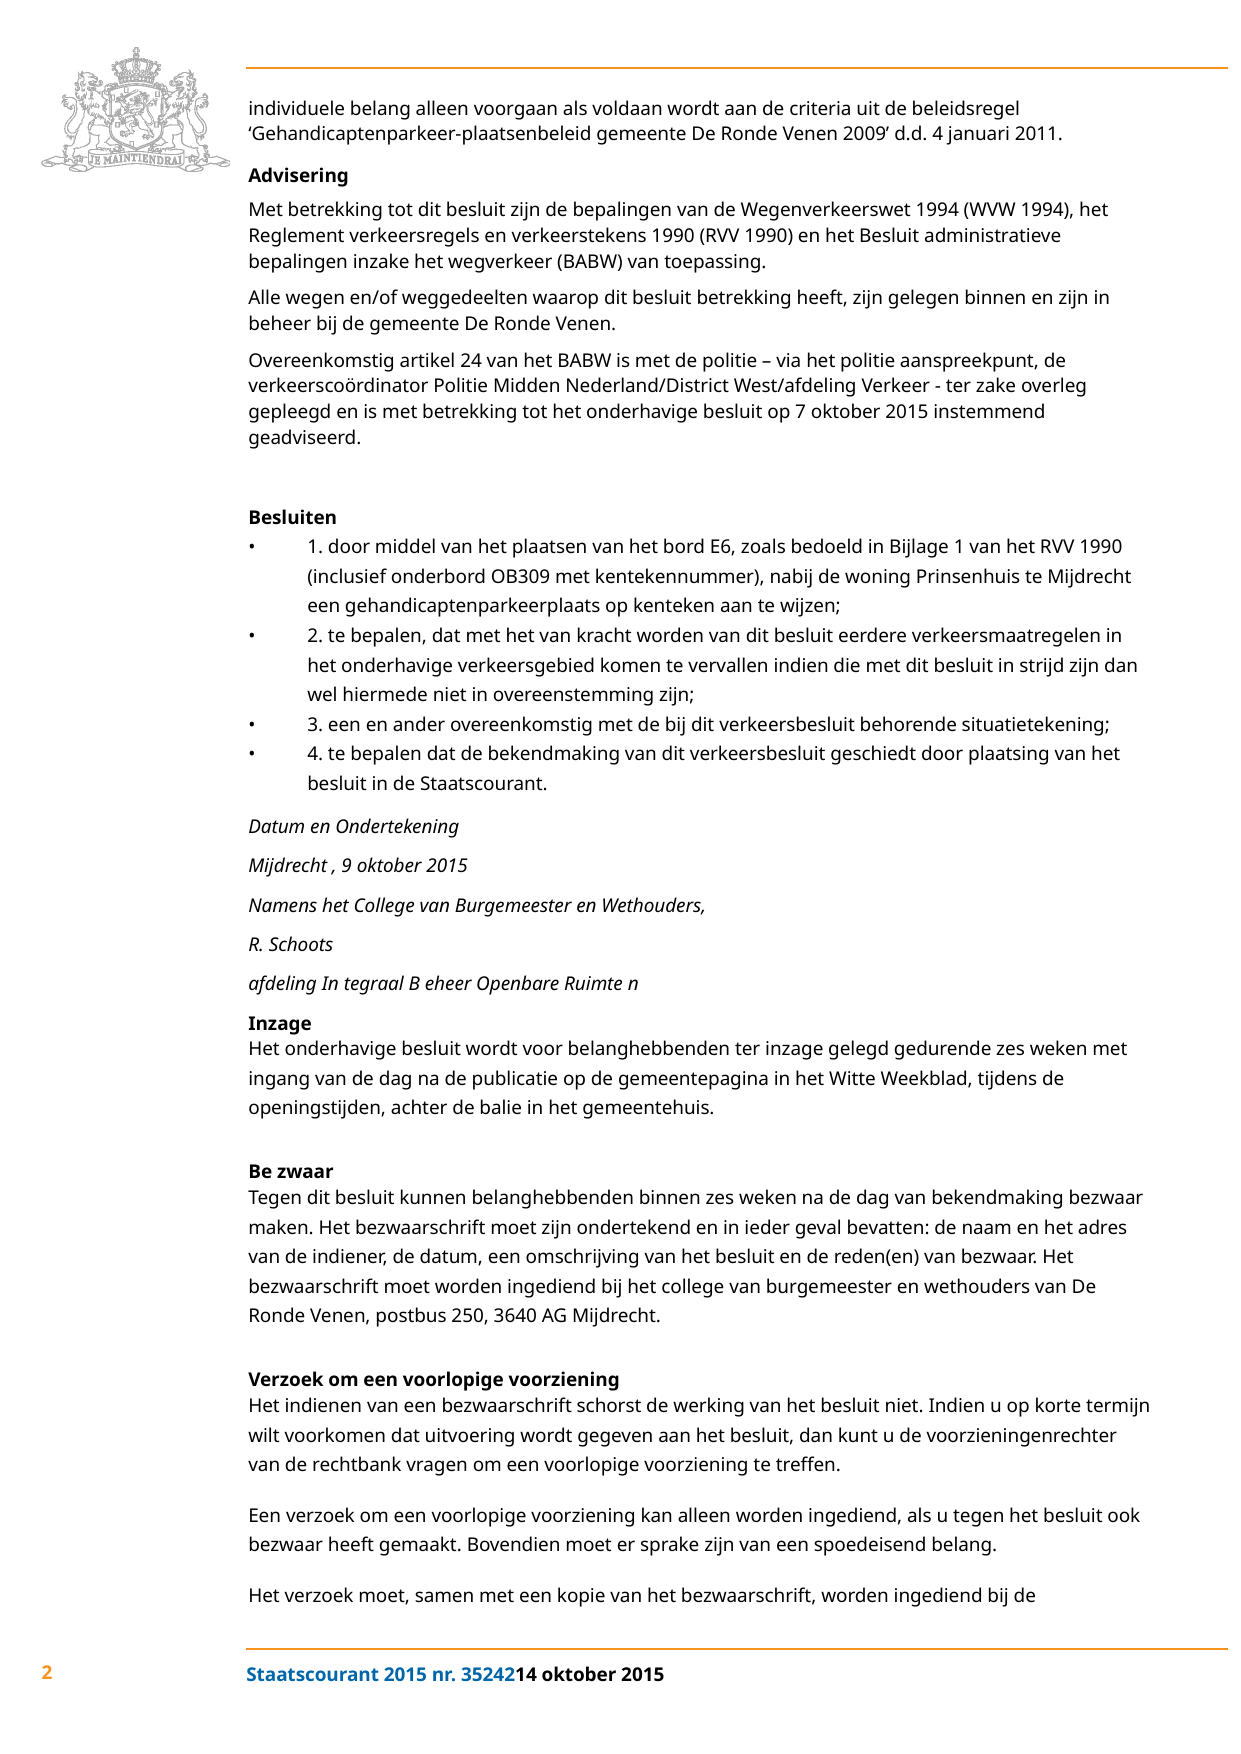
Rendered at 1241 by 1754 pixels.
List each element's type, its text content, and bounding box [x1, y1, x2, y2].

text Met betrekking tot dit besluit zijn de bepalingen van de Wegenverkeerswet 1994 (WVW 1994), het Reglement verkeersregels en verkeerstekens 1990 (RVV 1990) en het Besluit administratieve bepalingen inzake het wegverkeer (BABW) van toepassing. [248, 196, 1152, 274]
text Het onderhavige besluit wordt voor belanghebbenden ter inzage gelegd gedurende zes weken met ingang van de dag na de publicatie op de gemeentepagina in het Witte Weekblad, tijdens de openingstijden, achter de balie in het gemeentehuis. [248, 1035, 1152, 1120]
text Overeenkomstig artikel 24 van het BABW is met de politie – via het politie aanspreekpunt, de verkeerscoördinator Politie Midden Nederland/District West/afdeling Verkeer - ter zake overleg gepleegd en is met betrekking tot het onderhavige besluit op 7 oktober 2015 instemmend geadviseerd. [248, 347, 1152, 450]
text Alle wegen en/of weggedeelten waarop dit besluit betrekking heeft, zijn gelegen binnen en zijn in beheer bij de gemeente De Ronde Venen. [248, 284, 1152, 336]
text Een verzoek om een voorlopige voorziening kan alleen worden ingediend, als u tegen het besluit ook bezwaar heeft gemaakt. Bovendien moet er sprake zijn van een spoedeisend belang. [248, 1502, 1152, 1557]
list 4. te bepalen dat de bekendmaking van dit verkeersbesluit geschiedt door plaatsing van het besluit in de Staatscourant. [248, 741, 1152, 796]
text Be zwaar [248, 1158, 1152, 1184]
text Namens het College van Burgemeester en Wethouders, [248, 892, 1152, 918]
text Besluiten [248, 504, 1152, 530]
text R. Schoots [248, 931, 1152, 957]
text Verzoek om een voorlopige voorziening [248, 1367, 1152, 1392]
picture [41, 47, 231, 172]
text Datum en Ondertekening [248, 813, 1152, 839]
list 3. een en ander overeenkomstig met de bij dit verkeersbesluit behorende situatietekening; [248, 711, 1152, 737]
text Het verzoek moet, samen met een kopie van het bezwaarschrift, worden ingediend bij de [248, 1582, 1152, 1608]
text Tegen dit besluit kunnen belanghebbenden binnen zes weken na de dag van bekendmaking bezwaar maken. Het bezwaarschrift moet zijn ondertekend en in ieder geval bevatten: de naam en het adres van de indiener, de datum, een omschrijving van het besluit en de reden(en) van bezwaar. Het bezwaarschrift moet worden ingediend bij het college van burgemeester en wethouders van De Ronde Venen, postbus 250, 3640 AG Mijdrecht. [248, 1184, 1152, 1328]
text individuele belang alleen voorgaan als voldaan wordt aan de criteria uit de beleidsregel ‘Gehandicaptenparkeer-plaatsenbeleid gemeente De Ronde Venen 2009’ d.d. 4 januari 2011. [248, 95, 1152, 146]
text Het indienen van een bezwaarschrift schorst de werking van het besluit niet. Indien u op korte termijn wilt voorkomen dat uitvoering wordt gegeven aan het besluit, dan kunt u de voorzieningenrechter van de rechtbank vragen om een voorlopige voorziening te treffen. [248, 1392, 1152, 1477]
text Mijdrecht , 9 oktober 2015 [248, 853, 1152, 878]
list 1. door middel van het plaatsen van het bord E6, zoals bedoeld in Bijlage 1 van het RVV 1990 (inclusief onderbord OB309 met kentekennummer), nabij de woning Prinsenhuis te Mijdrecht een gehandicaptenparkeerplaats op kenteken aan te wijzen; [248, 533, 1152, 618]
text Advisering [248, 162, 1152, 188]
text Inzage [248, 1010, 1152, 1035]
text afdeling In tegraal B eheer Openbare Ruimte n [248, 970, 1152, 996]
list 2. te bepalen, dat met het van kracht worden van dit besluit eerdere verkeersmaatregelen in het onderhavige verkeersgebied komen te vervallen indien die met dit besluit in strijd zijn dan wel hiermede niet in overeenstemming zijn; [248, 622, 1152, 707]
